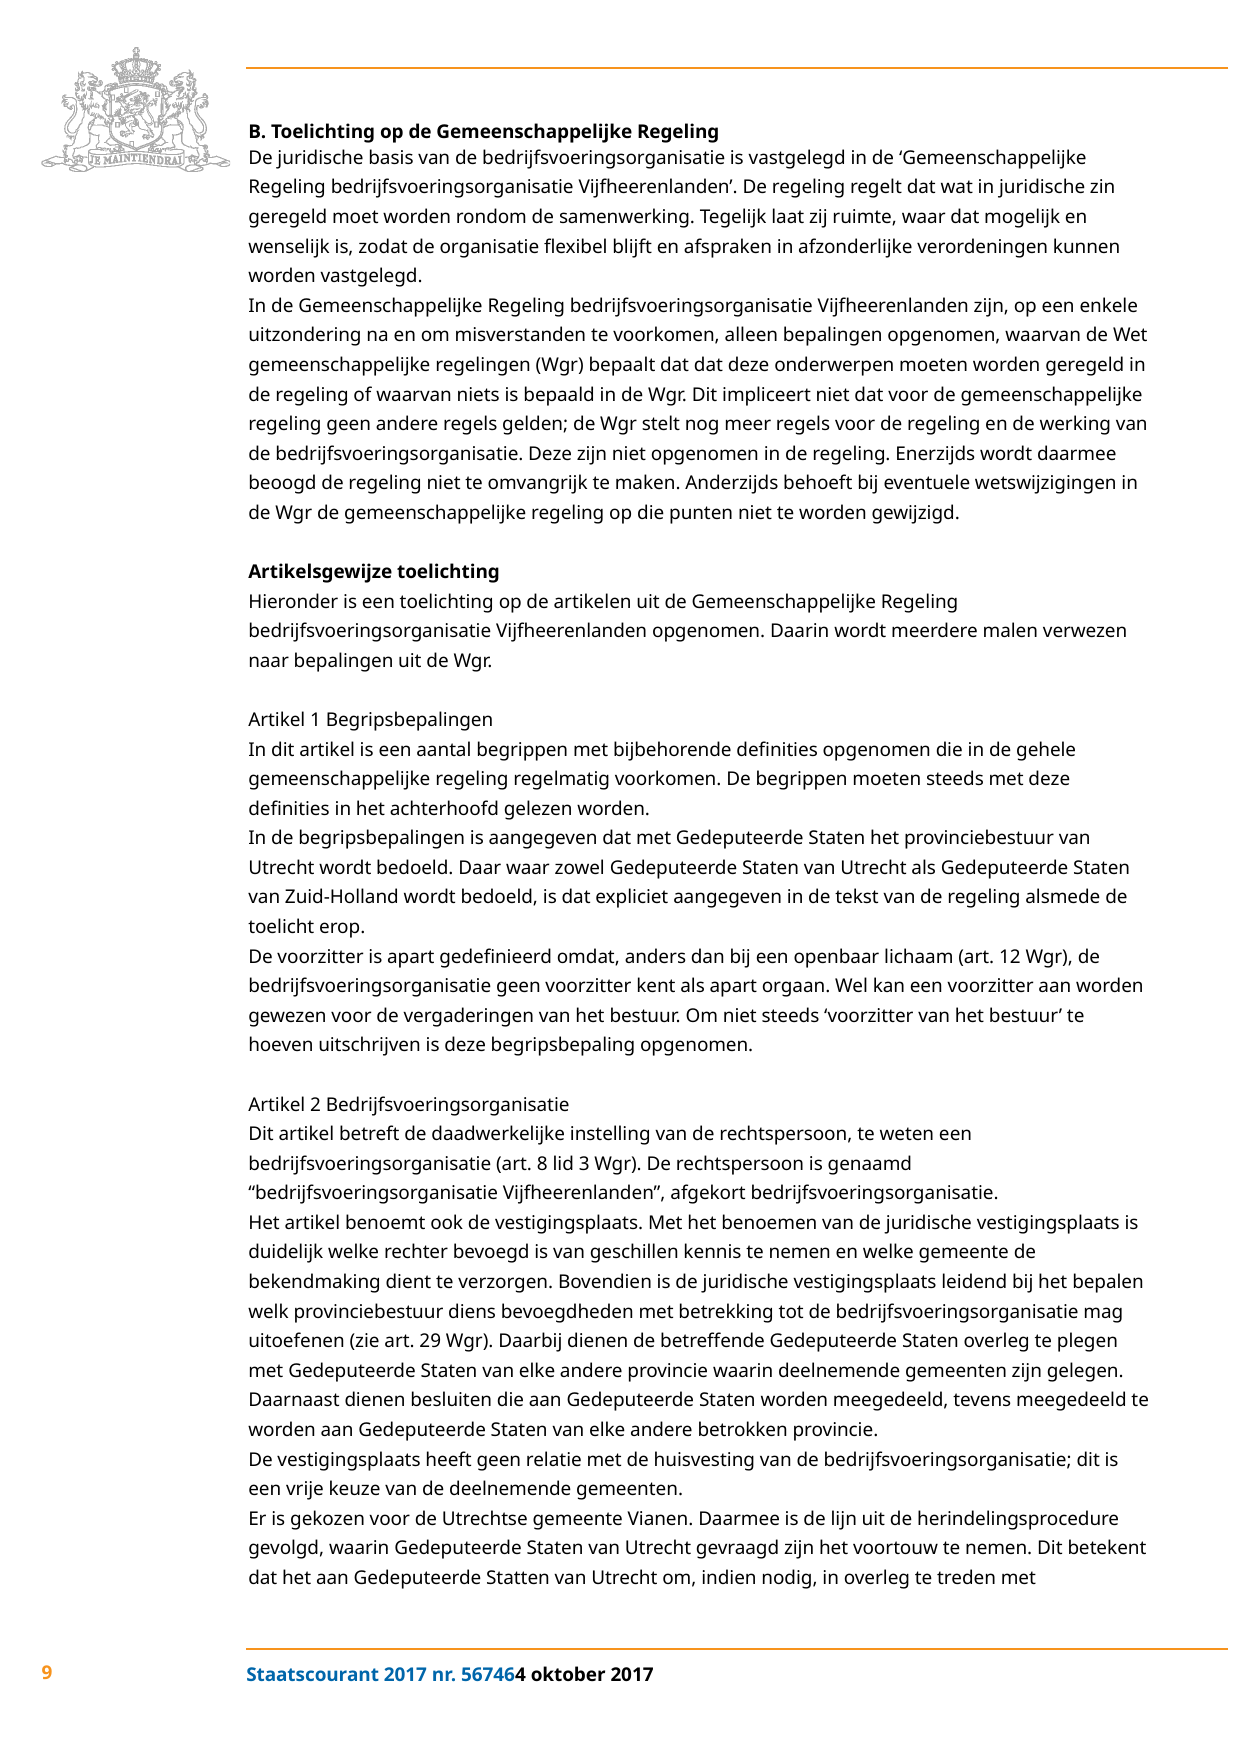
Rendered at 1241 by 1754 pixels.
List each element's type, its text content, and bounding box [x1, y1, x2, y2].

text Er is gekozen voor de Utrechtse gemeente Vianen. Daarmee is de lijn uit de herindelingsprocedure gevolgd, waarin Gedeputeerde Staten van Utrecht gevraagd zijn het voortouw te nemen. Dit betekent dat het aan Gedeputeerde Statten van Utrecht om, indien nodig, in overleg te treden met [248, 1505, 1152, 1590]
text De vestigingsplaats heeft geen relatie met de huisvesting van de bedrijfsvoeringsorganisatie; dit is een vrije keuze van de deelnemende gemeenten. [248, 1446, 1152, 1501]
text De juridische basis van de bedrijfsvoeringsorganisatie is vastgelegd in de ‘Gemeenschappelijke Regeling bedrijfsvoeringsorganisatie Vijfheerenlanden’. De regeling regelt dat wat in juridische zin geregeld moet worden rondom de samenwerking. Tegelijk laat zij ruimte, waar dat mogelijk en wenselijk is, zodat de organisatie flexibel blijft en afspraken in afzonderlijke verordeningen kunnen worden vastgelegd. [248, 144, 1152, 288]
text In dit artikel is een aantal begrippen met bijbehorende definities opgenomen die in de gehele gemeenschappelijke regeling regelmatig voorkomen. De begrippen moeten steeds met deze definities in het achterhoofd gelezen worden. [248, 736, 1152, 821]
text Het artikel benoemt ook de vestigingsplaats. Met het benoemen van de juridische vestigingsplaats is duidelijk welke rechter bevoegd is van geschillen kennis te nemen en welke gemeente de bekendmaking dient te verzorgen. Bovendien is de juridische vestigingsplaats leidend bij het bepalen welk provinciebestuur diens bevoegdheden met betrekking tot de bedrijfsvoeringsorganisatie mag uitoefenen (zie art. 29 Wgr). Daarbij dienen de betreffende Gedeputeerde Staten overleg te plegen met Gedeputeerde Staten van elke andere provincie waarin deelnemende gemeenten zijn gelegen. Daarnaast dienen besluiten die aan Gedeputeerde Staten worden meegedeeld, tevens meegedeeld te worden aan Gedeputeerde Staten van elke andere betrokken provincie. [248, 1209, 1152, 1442]
text In de begripsbepalingen is aangegeven dat met Gedeputeerde Staten het provinciebestuur van Utrecht wordt bedoeld. Daar waar zowel Gedeputeerde Staten van Utrecht als Gedeputeerde Staten van Zuid-Holland wordt bedoeld, is dat expliciet aangegeven in de tekst van de regeling alsmede de toelicht erop. [248, 824, 1152, 939]
text Dit artikel betreft de daadwerkelijke instelling van de rechtspersoon, te weten een bedrijfsvoeringsorganisatie (art. 8 lid 3 Wgr). De rechtspersoon is genaamd “bedrijfsvoeringsorganisatie Vijfheerenlanden”, afgekort bedrijfsvoeringsorganisatie. [248, 1120, 1152, 1205]
text Hieronder is een toelichting op de artikelen uit de Gemeenschappelijke Regeling bedrijfsvoeringsorganisatie Vijfheerenlanden opgenomen. Daarin wordt meerdere malen verwezen naar bepalingen uit de Wgr. [248, 588, 1152, 673]
text Artikelsgewijze toelichting [248, 558, 1152, 584]
text In de Gemeenschappelijke Regeling bedrijfsvoeringsorganisatie Vijfheerenlanden zijn, op een enkele uitzondering na en om misverstanden te voorkomen, alleen bepalingen opgenomen, waarvan de Wet gemeenschappelijke regelingen (Wgr) bepaalt dat dat deze onderwerpen moeten worden geregeld in de regeling of waarvan niets is bepaald in de Wgr. Dit impliceert niet dat voor de gemeenschappelijke regeling geen andere regels gelden; de Wgr stelt nog meer regels voor de regeling en de werking van de bedrijfsvoeringsorganisatie. Deze zijn niet opgenomen in de regeling. Enerzijds wordt daarmee beoogd de regeling niet te omvangrijk te maken. Anderzijds behoeft bij eventuele wetswijzigingen in de Wgr de gemeenschappelijke regeling op die punten niet te worden gewijzigd. [248, 292, 1152, 525]
text Artikel 2 Bedrijfsvoeringsorganisatie [248, 1091, 1152, 1117]
text De voorzitter is apart gedefinieerd omdat, anders dan bij een openbaar lichaam (art. 12 Wgr), de bedrijfsvoeringsorganisatie geen voorzitter kent als apart orgaan. Wel kan een voorzitter aan worden gewezen voor de vergaderingen van het bestuur. Om niet steeds ‘voorzitter van het bestuur’ te hoeven uitschrijven is deze begripsbepaling opgenomen. [248, 943, 1152, 1057]
picture [41, 47, 231, 172]
text Artikel 1 Begripsbepalingen [248, 706, 1152, 732]
text B. Toelichting op de Gemeenschappelijke Regeling [248, 116, 1152, 144]
